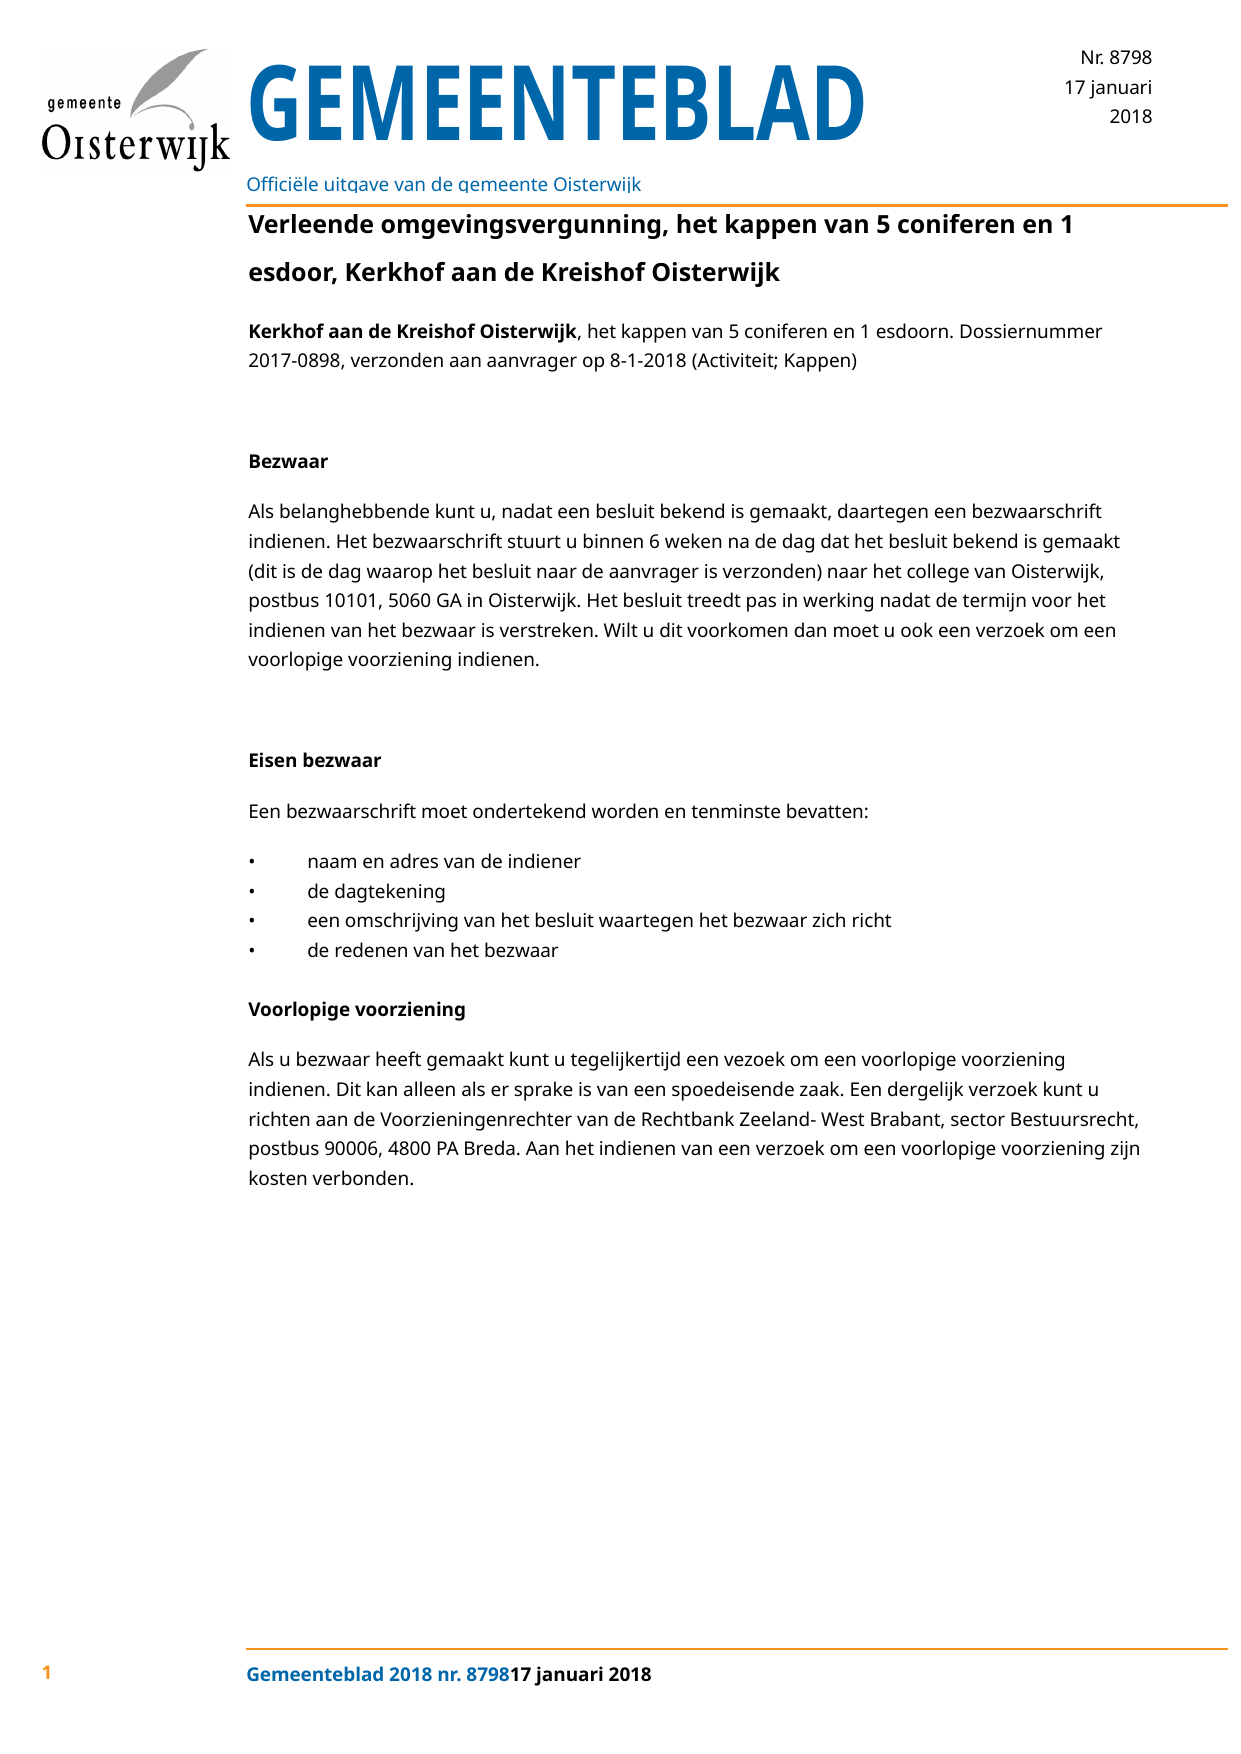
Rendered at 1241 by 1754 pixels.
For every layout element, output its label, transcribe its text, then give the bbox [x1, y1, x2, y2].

list naam en adres van de indiener [248, 848, 1152, 874]
text Eisen bezwaar [248, 747, 1152, 773]
text Bezwaar [248, 448, 1152, 474]
picture [41, 47, 231, 172]
list de dagtekening [248, 878, 1152, 904]
text Kerkhof aan de Kreishof Oisterwijk, het kappen van 5 coniferen en 1 esdoorn. Dossiernummer 2017-0898, verzonden aan aanvrager op 8-1-2018 (Activiteit; Kappen) [248, 318, 1152, 373]
text Een bezwaarschrift moet ondertekend worden en tenminste bevatten: [248, 798, 1152, 824]
text Als u bezwaar heeft gemaakt kunt u tegelijkertijd een vezoek om een voorlopige voorziening indienen. Dit kan alleen als er sprake is van een spoedeisende zaak. Een dergelijk verzoek kunt u richten aan de Voorzieningenrechter van de Rechtbank Zeeland- West Brabant, sector Bestuursrecht, postbus 90006, 4800 PA Breda. Aan het indienen van een verzoek om een voorlopige voorziening zijn kosten verbonden. [248, 1047, 1152, 1191]
list de redenen van het bezwaar [248, 937, 1152, 963]
text Als belanghebbende kunt u, nadat een besluit bekend is gemaakt, daartegen een bezwaarschrift indienen. Het bezwaarschrift stuurt u binnen 6 weken na de dag dat het besluit bekend is gemaakt (dit is de dag waarop het besluit naar de aanvrager is verzonden) naar het college van Oisterwijk, postbus 10101, 5060 GA in Oisterwijk. Het besluit treedt pas in werking nadat de termijn voor het indienen van het bezwaar is verstreken. Wilt u dit voorkomen dan moet u ook een verzoek om een voorlopige voorziening indienen. [248, 499, 1152, 672]
text Verleende omgevingsvergunning, het kappen van 5 coniferen en 1 esdoor, Kerkhof aan de Kreishof Oisterwijk [248, 207, 1152, 288]
list een omschrijving van het besluit waartegen het bezwaar zich richt [248, 907, 1152, 933]
text Voorlopige voorziening [248, 996, 1152, 1022]
